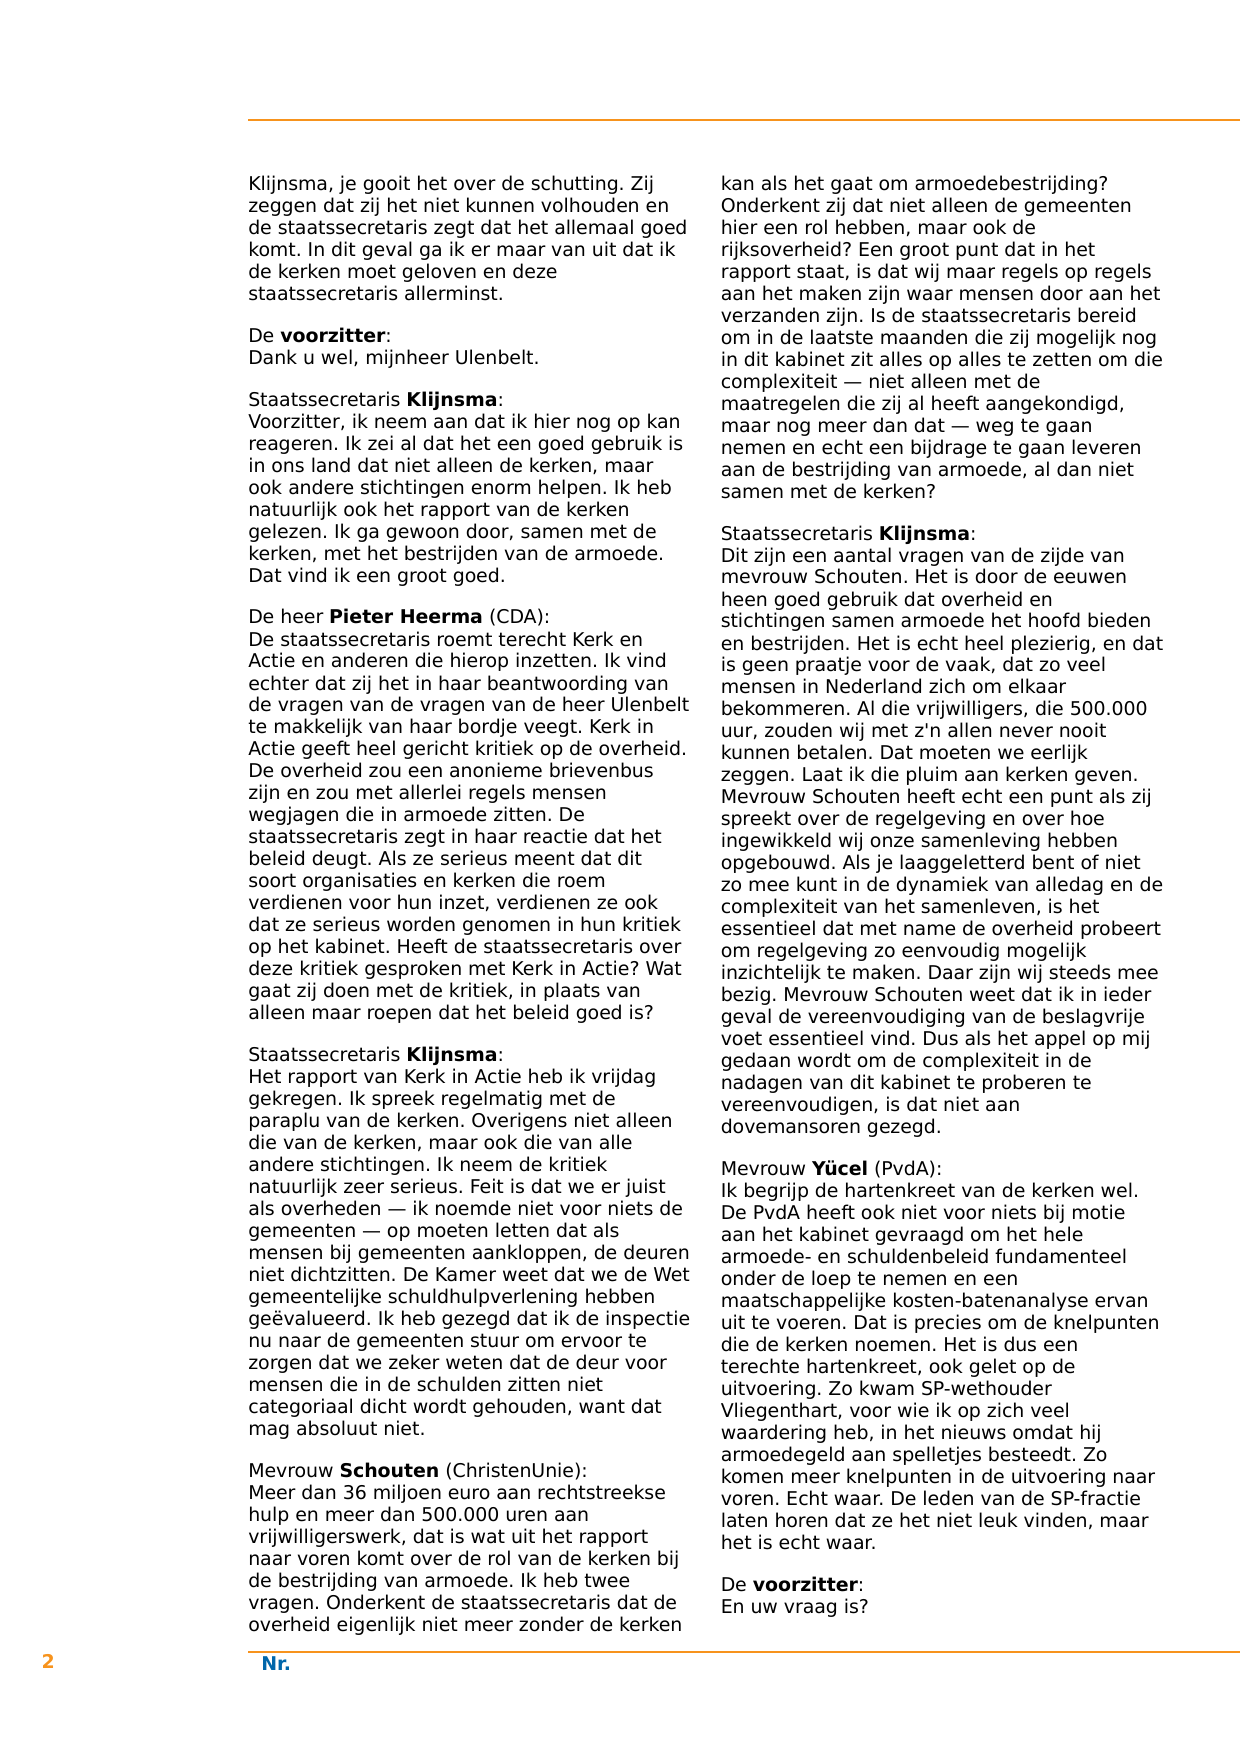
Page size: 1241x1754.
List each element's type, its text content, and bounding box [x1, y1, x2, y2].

text Dank u wel, mijnheer Ulenbelt. [248, 347, 691, 369]
text Mevrouw Yücel (PvdA): [721, 1158, 1163, 1180]
text Klijnsma, je gooit het over de schutting. Zij zeggen dat zij het niet kunnen volhouden en de staatssecretaris zegt dat het allemaal goed komt. In dit geval ga ik er maar van uit dat ik de kerken moet geloven en deze staatssecretaris allerminst. [248, 173, 691, 305]
text Voorzitter, ik neem aan dat ik hier nog op kan reageren. Ik zei al dat het een goed gebruik is in ons land dat niet alleen de kerken, maar ook andere stichtingen enorm helpen. Ik heb natuurlijk ook het rapport van de kerken gelezen. Ik ga gewoon door, samen met de kerken, met het bestrijden van de armoede. Dat vind ik een groot goed. [248, 411, 691, 586]
text De heer Pieter Heerma (CDA): [248, 606, 691, 628]
text De voorzitter: [721, 1573, 1163, 1596]
text Ik begrijp de hartenkreet van de kerken wel. De PvdA heeft ook niet voor niets bij motie aan het kabinet gevraagd om het hele armoede- en schuldenbeleid fundamenteel onder de loep te nemen en een maatschappelijke kosten-batenanalyse ervan uit te voeren. Dat is precies om de knelpunten die de kerken noemen. Het is dus een terechte hartenkreet, ook gelet op de uitvoering. Zo kwam SP-wethouder Vliegenthart, voor wie ik op zich veel waardering heb, in het nieuws omdat hij armoedegeld aan spelletjes besteedt. Zo komen meer knelpunten in de uitvoering naar voren. Echt waar. De leden van de SP-fractie laten horen dat ze het niet leuk vinden, maar het is echt waar. [721, 1180, 1163, 1553]
text Mevrouw Schouten (ChristenUnie): [248, 1460, 691, 1482]
text Dit zijn een aantal vragen van de zijde van mevrouw Schouten. Het is door de eeuwen heen goed gebruik dat overheid en stichtingen samen armoede het hoofd bieden en bestrijden. Het is echt heel plezierig, en dat is geen praatje voor de vaak, dat zo veel mensen in Nederland zich om elkaar bekommeren. Al die vrijwilligers, die 500.000 uur, zouden wij met z'n allen never nooit kunnen betalen. Dat moeten we eerlijk zeggen. Laat ik die pluim aan kerken geven. [721, 544, 1163, 786]
text En uw vraag is? [721, 1596, 1163, 1617]
text De voorzitter: [248, 325, 691, 347]
text Meer dan 36 miljoen euro aan rechtstreekse hulp en meer dan 500.000 uren aan vrijwilligerswerk, dat is wat uit het rapport naar voren komt over de rol van de kerken bij de bestrijding van armoede. Ik heb twee vragen. Onderkent de staatssecretaris dat de overheid eigenlijk niet meer zonder de kerken [248, 1482, 691, 1636]
text kan als het gaat om armoedebestrijding? Onderkent zij dat niet alleen de gemeenten hier een rol hebben, maar ook de rijksoverheid? Een groot punt dat in het rapport staat, is dat wij maar regels op regels aan het maken zijn waar mensen door aan het verzanden zijn. Is de staatssecretaris bereid om in de laatste maanden die zij mogelijk nog in dit kabinet zit alles op alles te zetten om die complexiteit — niet alleen met de maatregelen die zij al heeft aangekondigd, maar nog meer dan dat — weg te gaan nemen en echt een bijdrage te gaan leveren aan de bestrijding van armoede, al dan niet samen met de kerken? [721, 173, 1163, 502]
text Staatssecretaris Klijnsma: [248, 389, 691, 411]
text Staatssecretaris Klijnsma: [721, 522, 1163, 544]
text Het rapport van Kerk in Actie heb ik vrijdag gekregen. Ik spreek regelmatig met de paraplu van de kerken. Overigens niet alleen die van de kerken, maar ook die van alle andere stichtingen. Ik neem de kritiek natuurlijk zeer serieus. Feit is dat we er juist als overheden — ik noemde niet voor niets de gemeenten — op moeten letten dat als mensen bij gemeenten aankloppen, de deuren niet dichtzitten. De Kamer weet dat we de Wet gemeentelijke schuldhulpverlening hebben geëvalueerd. Ik heb gezegd dat ik de inspectie nu naar de gemeenten stuur om ervoor te zorgen dat we zeker weten dat de deur voor mensen die in de schulden zitten niet categoriaal dicht wordt gehouden, want dat mag absoluut niet. [248, 1066, 691, 1440]
text Mevrouw Schouten heeft echt een punt als zij spreekt over de regelgeving en over hoe ingewikkeld wij onze samenleving hebben opgebouwd. Als je laaggeletterd bent of niet zo mee kunt in de dynamiek van alledag en de complexiteit van het samenleven, is het essentieel dat met name de overheid probeert om regelgeving zo eenvoudig mogelijk inzichtelijk te maken. Daar zijn wij steeds mee bezig. Mevrouw Schouten weet dat ik in ieder geval de vereenvoudiging van de beslagvrije voet essentieel vind. Dus als het appel op mij gedaan wordt om de complexiteit in de nadagen van dit kabinet te proberen te vereenvoudigen, is dat niet aan dovemansoren gezegd. [721, 786, 1163, 1138]
text De staatssecretaris roemt terecht Kerk en Actie en anderen die hierop inzetten. Ik vind echter dat zij het in haar beantwoording van de vragen van de vragen van de heer Ulenbelt te makkelijk van haar bordje veegt. Kerk in Actie geeft heel gericht kritiek op de overheid. De overheid zou een anonieme brievenbus zijn en zou met allerlei regels mensen wegjagen die in armoede zitten. De staatssecretaris zegt in haar reactie dat het beleid deugt. Als ze serieus meent dat dit soort organisaties en kerken die roem verdienen voor hun inzet, verdienen ze ook dat ze serieus worden genomen in hun kritiek op het kabinet. Heeft de staatssecretaris over deze kritiek gesproken met Kerk in Actie? Wat gaat zij doen met de kritiek, in plaats van alleen maar roepen dat het beleid goed is? [248, 628, 691, 1024]
text Staatssecretaris Klijnsma: [248, 1044, 691, 1066]
